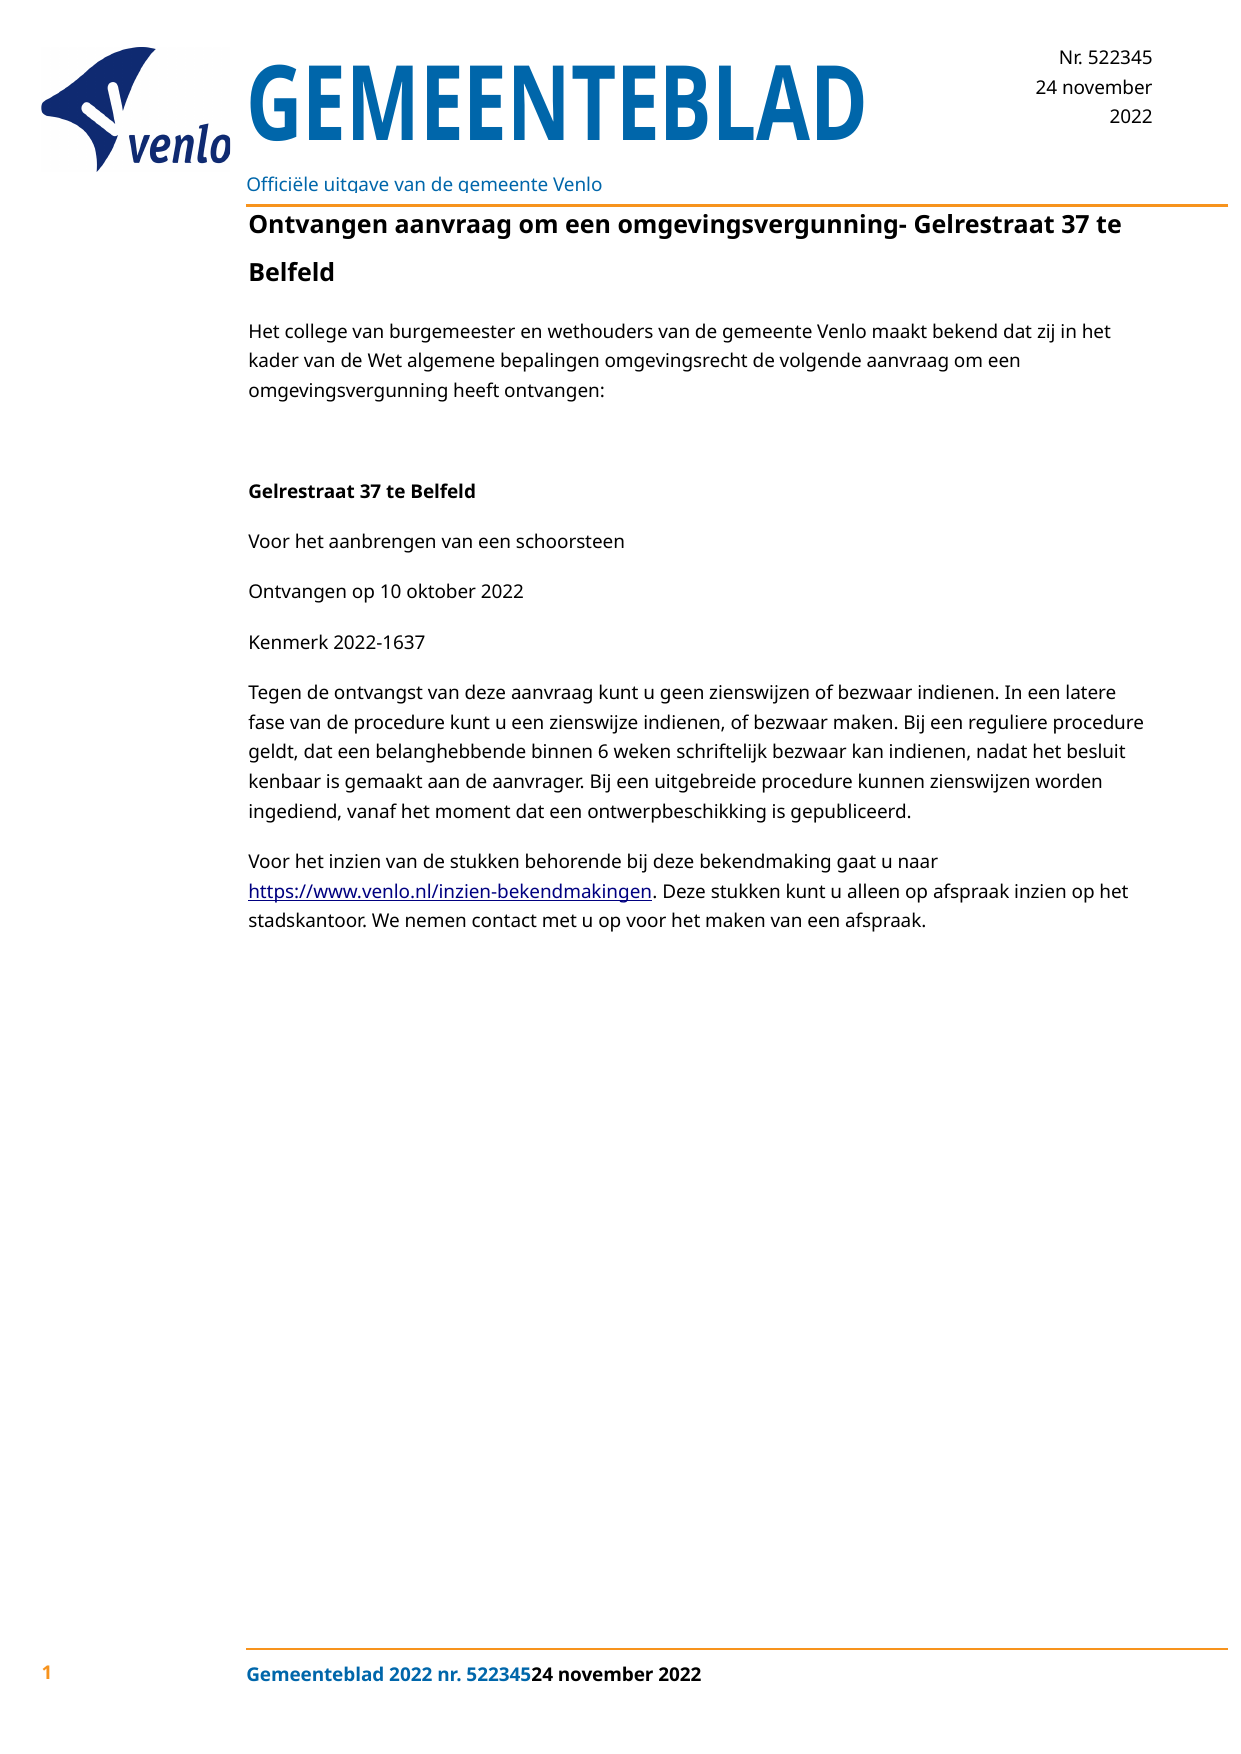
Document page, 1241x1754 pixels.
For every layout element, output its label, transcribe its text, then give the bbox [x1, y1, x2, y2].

text Kenmerk 2022-1637 [248, 629, 1152, 655]
text Voor het inzien van de stukken behorende bij deze bekendmaking gaat u naar https://www.venlo.nl/inzien-bekendmakingen. Deze stukken kunt u alleen op afspraak inzien op het stadskantoor. We nemen contact met u op voor het maken van een afspraak. [248, 848, 1152, 933]
text Ontvangen op 10 oktober 2022 [248, 579, 1152, 604]
text Ontvangen aanvraag om een omgevingsvergunning- Gelrestraat 37 te Belfeld [248, 207, 1152, 288]
text Tegen de ontvangst van deze aanvraag kunt u geen zienswijzen of bezwaar indienen. In een latere fase van de procedure kunt u een zienswijze indienen, of bezwaar maken. Bij een reguliere procedure geldt, dat een belanghebbende binnen 6 weken schriftelijk bezwaar kan indienen, nadat het besluit kenbaar is gemaakt aan de aanvrager. Bij een uitgebreide procedure kunnen zienswijzen worden ingediend, vanaf het moment dat een ontwerpbeschikking is gepubliceerd. [248, 679, 1152, 824]
text Gelrestraat 37 te Belfeld [248, 478, 1152, 504]
text Het college van burgemeester en wethouders van de gemeente Venlo maakt bekend dat zij in het kader van de Wet algemene bepalingen omgevingsrecht de volgende aanvraag om een omgevingsvergunning heeft ontvangen: [248, 318, 1152, 403]
text Voor het aanbrengen van een schoorsteen [248, 528, 1152, 554]
picture [41, 47, 231, 172]
